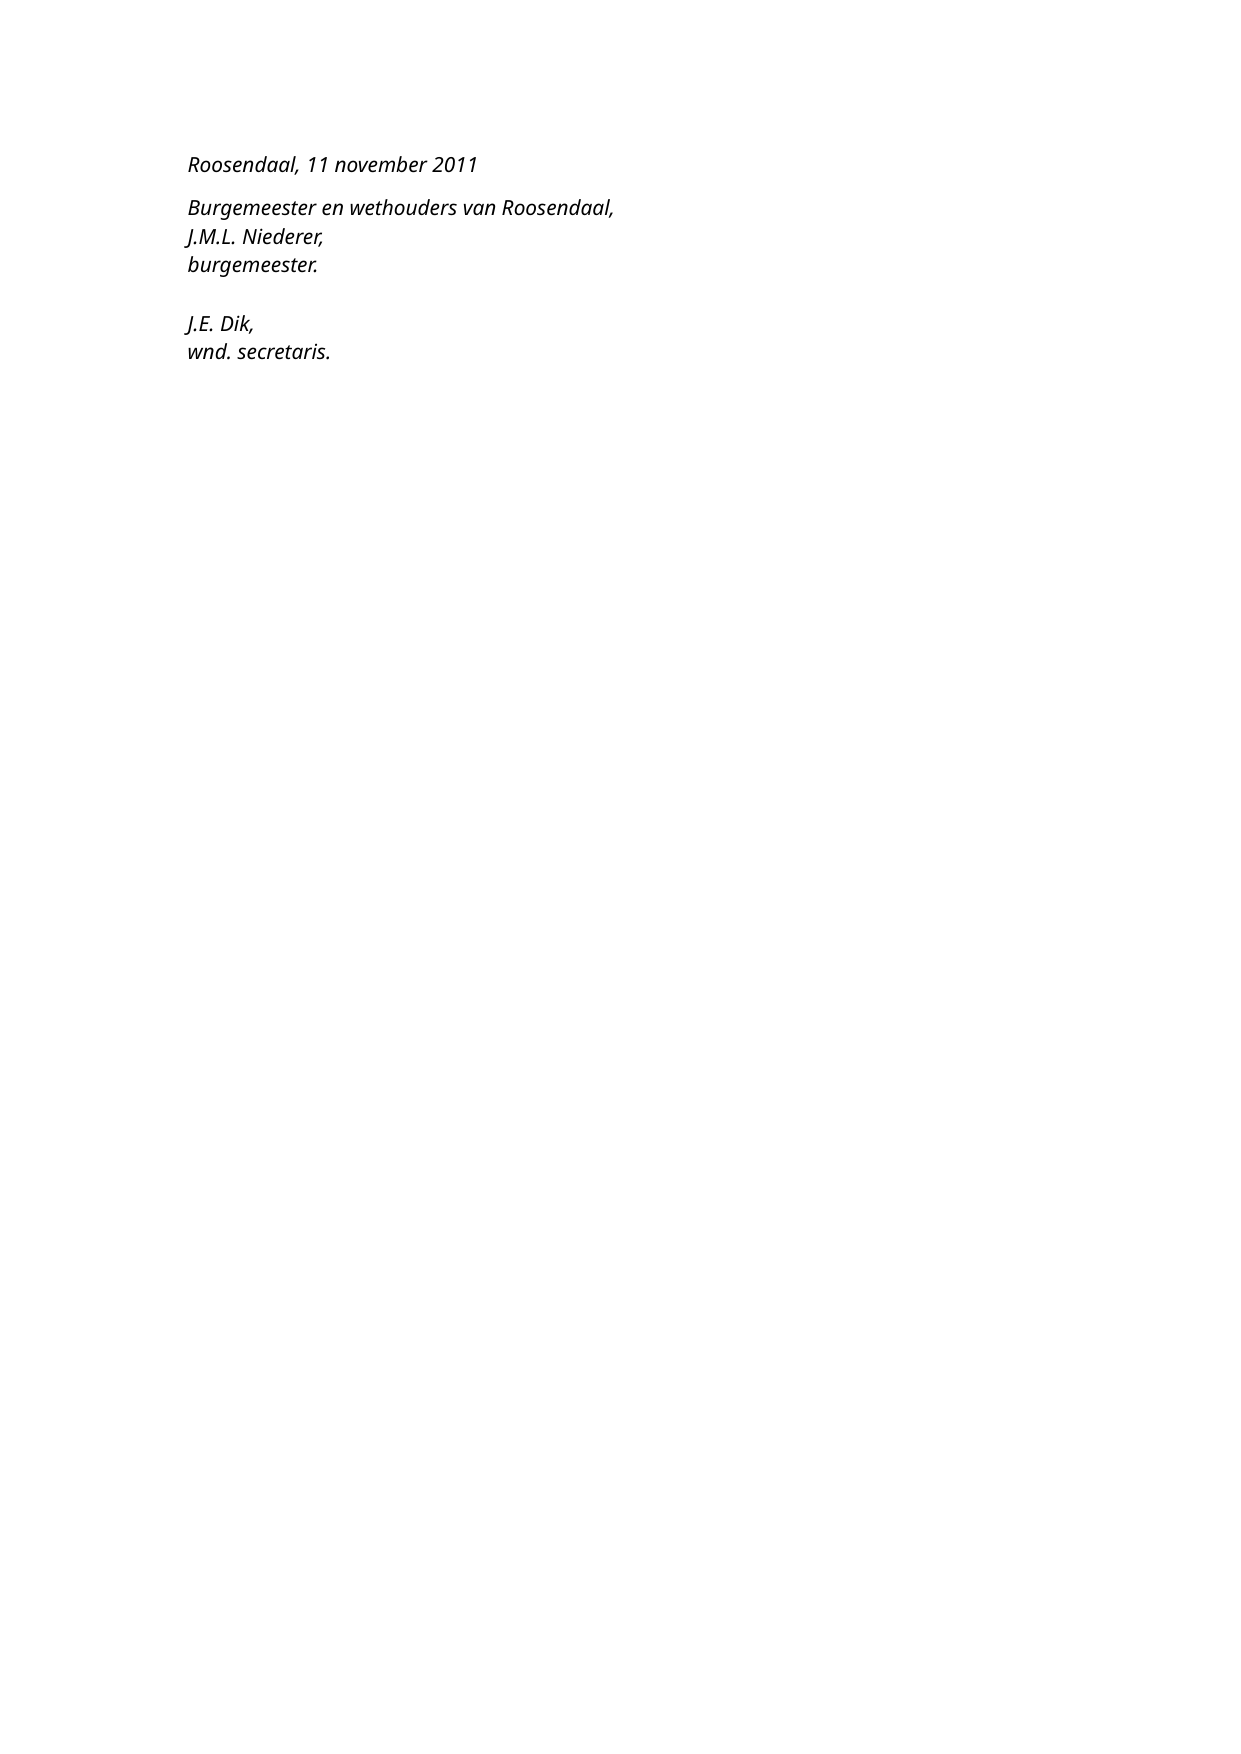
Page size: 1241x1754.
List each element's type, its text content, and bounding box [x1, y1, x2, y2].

text Burgemeester en wethouders van Roosendaal, [187, 193, 1053, 222]
text J.M.L. Niederer, [187, 222, 1053, 250]
text wnd. secretaris. [187, 337, 1053, 366]
text Roosendaal, 11 november 2011 [187, 150, 1053, 178]
text burgemeester. [187, 250, 1053, 279]
text J.E. Dik, [187, 309, 1053, 337]
